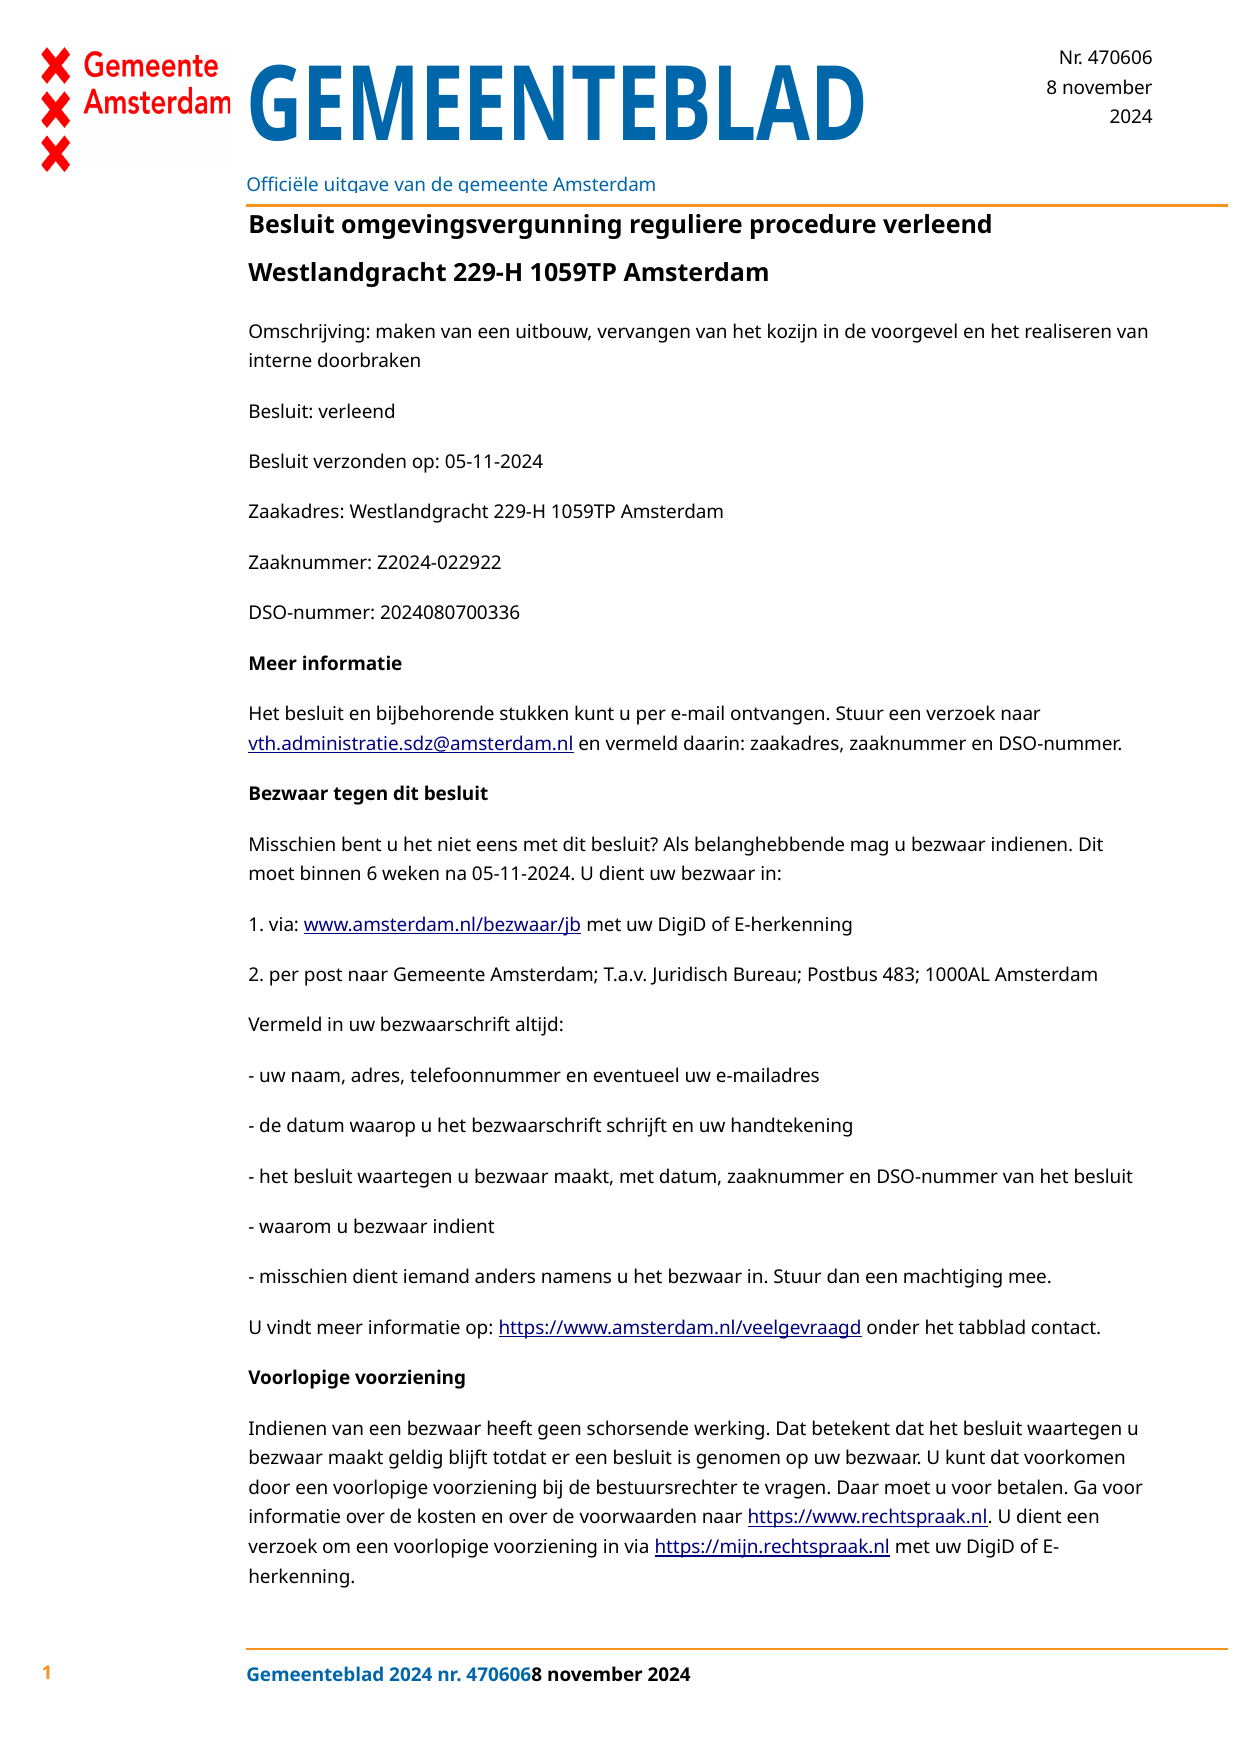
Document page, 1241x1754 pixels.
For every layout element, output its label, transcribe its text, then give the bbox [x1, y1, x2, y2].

text Besluit: verleend [248, 398, 1152, 424]
text - het besluit waartegen u bezwaar maakt, met datum, zaaknummer en DSO-nummer van het besluit [248, 1163, 1152, 1189]
text - waarom u bezwaar indient [248, 1213, 1152, 1239]
text Indienen van een bezwaar heeft geen schorsende werking. Dat betekent dat het besluit waartegen u bezwaar maakt geldig blijft totdat er een besluit is genomen op uw bezwaar. U kunt dat voorkomen door een voorlopige voorziening bij de bestuursrechter te vragen. Daar moet u voor betalen. Ga voor informatie over de kosten en over de voorwaarden naar https://www.rechtspraak.nl. U dient een verzoek om een voorlopige voorziening in via https://mijn.rechtspraak.nl met uw DigiD of E-herkenning. [248, 1415, 1152, 1589]
text Zaaknummer: Z2024-022922 [248, 549, 1152, 575]
text Voorlopige voorziening [248, 1364, 1152, 1390]
text Zaakadres: Westlandgracht 229-H 1059TP Amsterdam [248, 499, 1152, 524]
text 2. per post naar Gemeente Amsterdam; T.a.v. Juridisch Bureau; Postbus 483; 1000AL Amsterdam [248, 961, 1152, 987]
text DSO-nummer: 2024080700336 [248, 599, 1152, 625]
text Vermeld in uw bezwaarschrift altijd: [248, 1012, 1152, 1037]
text Omschrijving: maken van een uitbouw, vervangen van het kozijn in de voorgevel en het realiseren van interne doorbraken [248, 318, 1152, 373]
text - uw naam, adres, telefoonnummer en eventueel uw e-mailadres [248, 1062, 1152, 1088]
text U vindt meer informatie op: https://www.amsterdam.nl/veelgevraagd onder het tabblad contact. [248, 1314, 1152, 1340]
text Het besluit en bijbehorende stukken kunt u per e-mail ontvangen. Stuur een verzoek naar vth.administratie.sdz@amsterdam.nl en vermeld daarin: zaakadres, zaaknummer en DSO-nummer. [248, 700, 1152, 756]
text Besluit omgevingsvergunning reguliere procedure verleend Westlandgracht 229-H 1059TP Amsterdam [248, 207, 1152, 288]
picture [41, 47, 231, 172]
text Besluit verzonden op: 05-11-2024 [248, 448, 1152, 474]
text - misschien dient iemand anders namens u het bezwaar in. Stuur dan een machtiging mee. [248, 1264, 1152, 1289]
text - de datum waarop u het bezwaarschrift schrijft en uw handtekening [248, 1112, 1152, 1138]
text 1. via: www.amsterdam.nl/bezwaar/jb met uw DigiD of E-herkenning [248, 911, 1152, 937]
text Bezwaar tegen dit besluit [248, 780, 1152, 806]
text Meer informatie [248, 650, 1152, 676]
text Misschien bent u het niet eens met dit besluit? Als belanghebbende mag u bezwaar indienen. Dit moet binnen 6 weken na 05-11-2024. U dient uw bezwaar in: [248, 831, 1152, 886]
